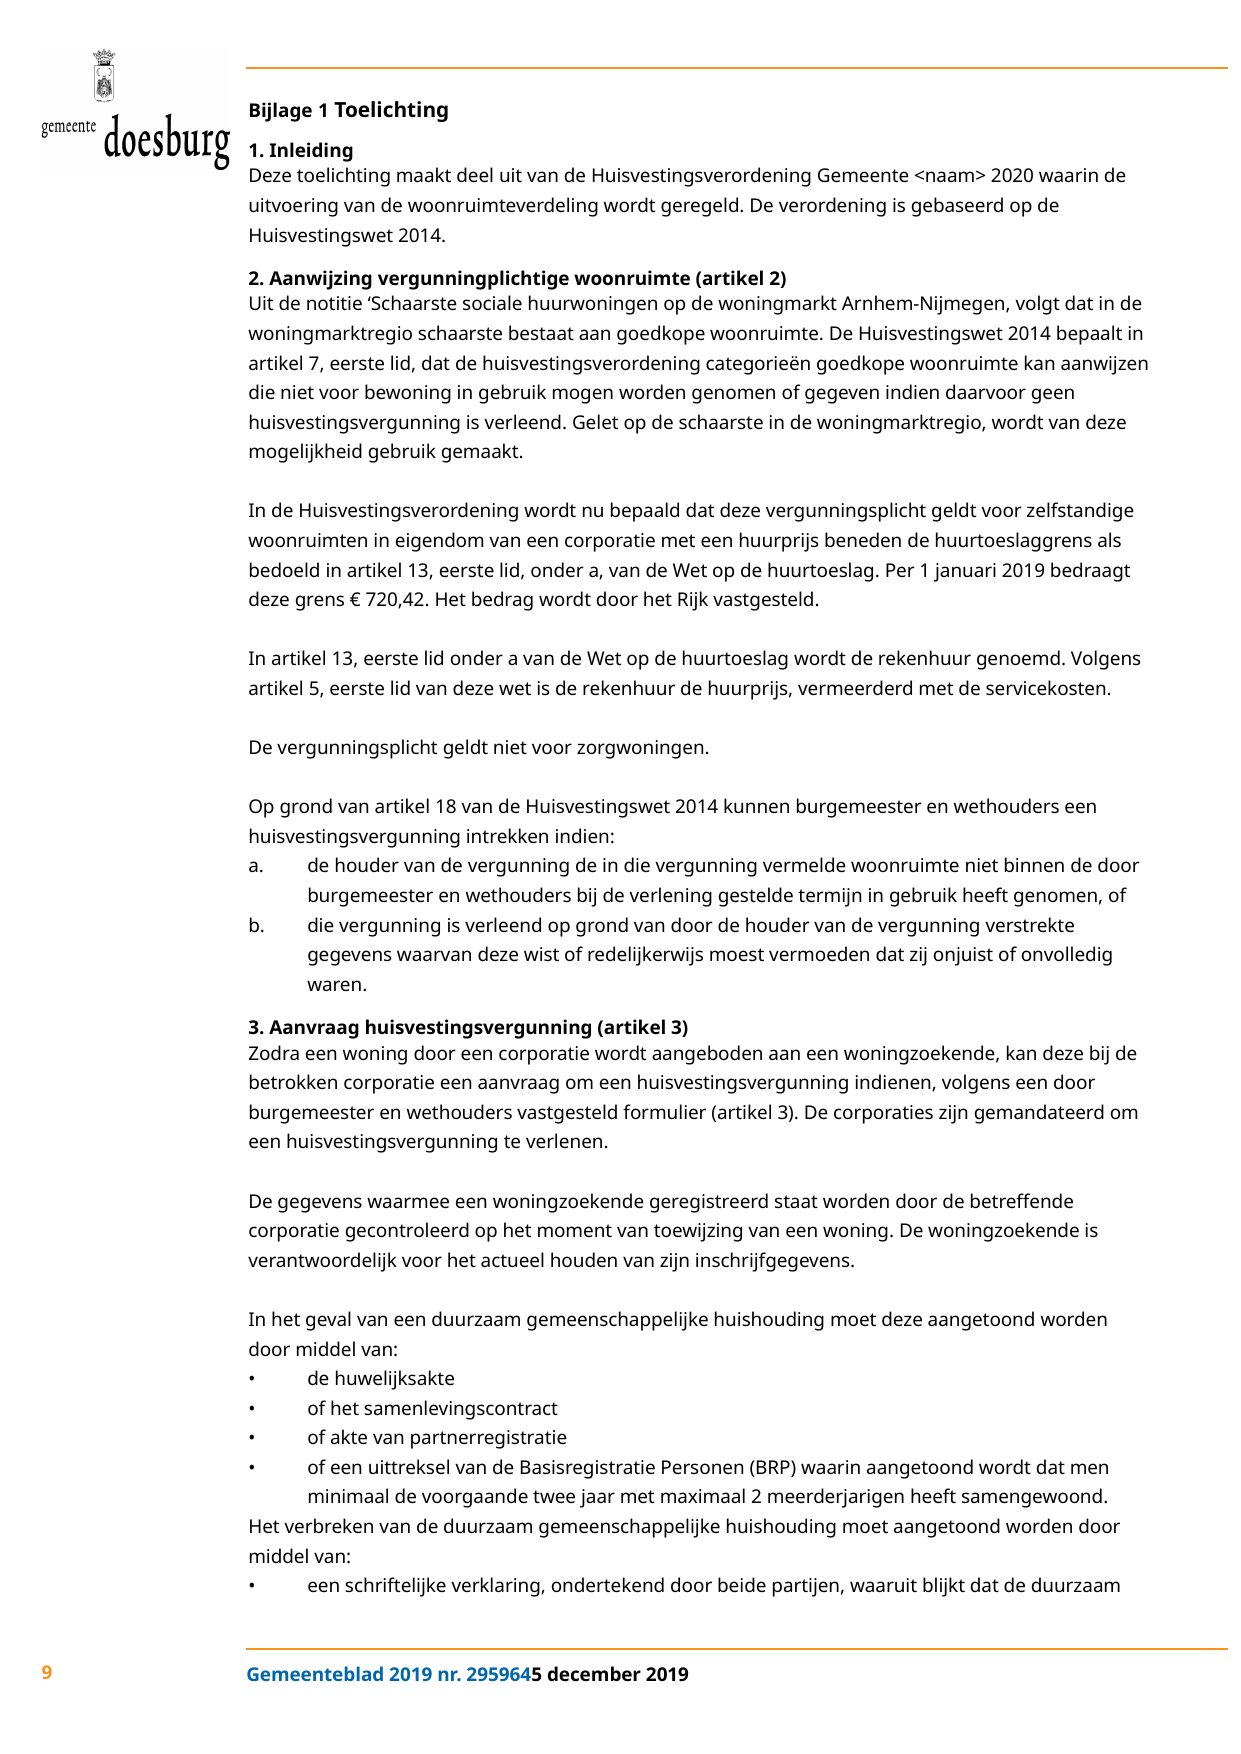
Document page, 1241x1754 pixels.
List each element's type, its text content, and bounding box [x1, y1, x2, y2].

picture [41, 47, 231, 172]
list of akte van partnerregistratie [248, 1424, 1152, 1450]
text 3. Aanvraag huisvestingsvergunning (artikel 3) [248, 1014, 1152, 1040]
text 1. Inleiding [248, 137, 1152, 163]
text Deze toelichting maakt deel uit van de Huisvestingsverordening Gemeente <naam> 2020 waarin de uitvoering van de woonruimteverdeling wordt geregeld. De verordening is gebaseerd op de Huisvestingswet 2014. [248, 163, 1152, 247]
list of het samenlevingscontract [248, 1395, 1152, 1421]
text De gegevens waarmee een woningzoekende geregistreerd staat worden door de betreffende corporatie gecontroleerd op het moment van toewijzing van een woning. De woningzoekende is verantwoordelijk voor het actueel houden van zijn inschrijfgegevens. [248, 1188, 1152, 1273]
text In artikel 13, eerste lid onder a van de Wet op de huurtoeslag wordt de rekenhuur genoemd. Volgens artikel 5, eerste lid van deze wet is de rekenhuur de huurprijs, vermeerderd met de servicekosten. [248, 646, 1152, 701]
text 2. Aanwijzing vergunningplichtige woonruimte (artikel 2) [248, 265, 1152, 291]
text Uit de notitie ‘Schaarste sociale huurwoningen op de woningmarkt Arnhem-Nijmegen, volgt dat in de woningmarktregio schaarste bestaat aan goedkope woonruimte. De Huisvestingswet 2014 bepaalt in artikel 7, eerste lid, dat de huisvestingsverordening categorieën goedkope woonruimte kan aanwijzen die niet voor bewoning in gebruik mogen worden genomen of gegeven indien daarvoor geen huisvestingsvergunning is verleend. Gelet op de schaarste in de woningmarktregio, wordt van deze mogelijkheid gebruik gemaakt. [248, 291, 1152, 464]
list of een uittreksel van de Basisregistratie Personen (BRP) waarin aangetoond wordt dat men minimaal de voorgaande twee jaar met maximaal 2 meerderjarigen heeft samengewoond. [248, 1454, 1152, 1509]
list de huwelijksakte [248, 1365, 1152, 1391]
text Bijlage 1 Toelichting [248, 95, 1152, 123]
text De vergunningsplicht geldt niet voor zorgwoningen. [248, 734, 1152, 760]
list die vergunning is verleend op grond van door de houder van de vergunning verstrekte gegevens waarvan deze wist of redelijkerwijs moest vermoeden dat zij onjuist of onvolledig waren. [248, 912, 1152, 997]
text Op grond van artikel 18 van de Huisvestingswet 2014 kunnen burgemeester en wethouders een huisvestingsvergunning intrekken indien: [248, 793, 1152, 849]
list de houder van de vergunning de in die vergunning vermelde woonruimte niet binnen de door burgemeester en wethouders bij de verlening gestelde termijn in gebruik heeft genomen, of [248, 853, 1152, 908]
list een schriftelijke verklaring, ondertekend door beide partijen, waaruit blijkt dat de duurzaam [248, 1572, 1152, 1598]
text Zodra een woning door een corporatie wordt aangeboden aan een woningzoekende, kan deze bij de betrokken corporatie een aanvraag om een huisvestingsvergunning indienen, volgens een door burgemeester en wethouders vastgesteld formulier (artikel 3). De corporaties zijn gemandateerd om een huisvestingsvergunning te verlenen. [248, 1040, 1152, 1154]
text In het geval van een duurzaam gemeenschappelijke huishouding moet deze aangetoond worden door middel van: [248, 1306, 1152, 1361]
text Het verbreken van de duurzaam gemeenschappelijke huishouding moet aangetoond worden door middel van: [248, 1513, 1152, 1568]
text In de Huisvestingsverordening wordt nu bepaald dat deze vergunningsplicht geldt voor zelfstandige woonruimten in eigendom van een corporatie met een huurprijs beneden de huurtoeslaggrens als bedoeld in artikel 13, eerste lid, onder a, van de Wet op de huurtoeslag. Per 1 januari 2019 bedraagt deze grens € 720,42. Het bedrag wordt door het Rijk vastgesteld. [248, 498, 1152, 612]
